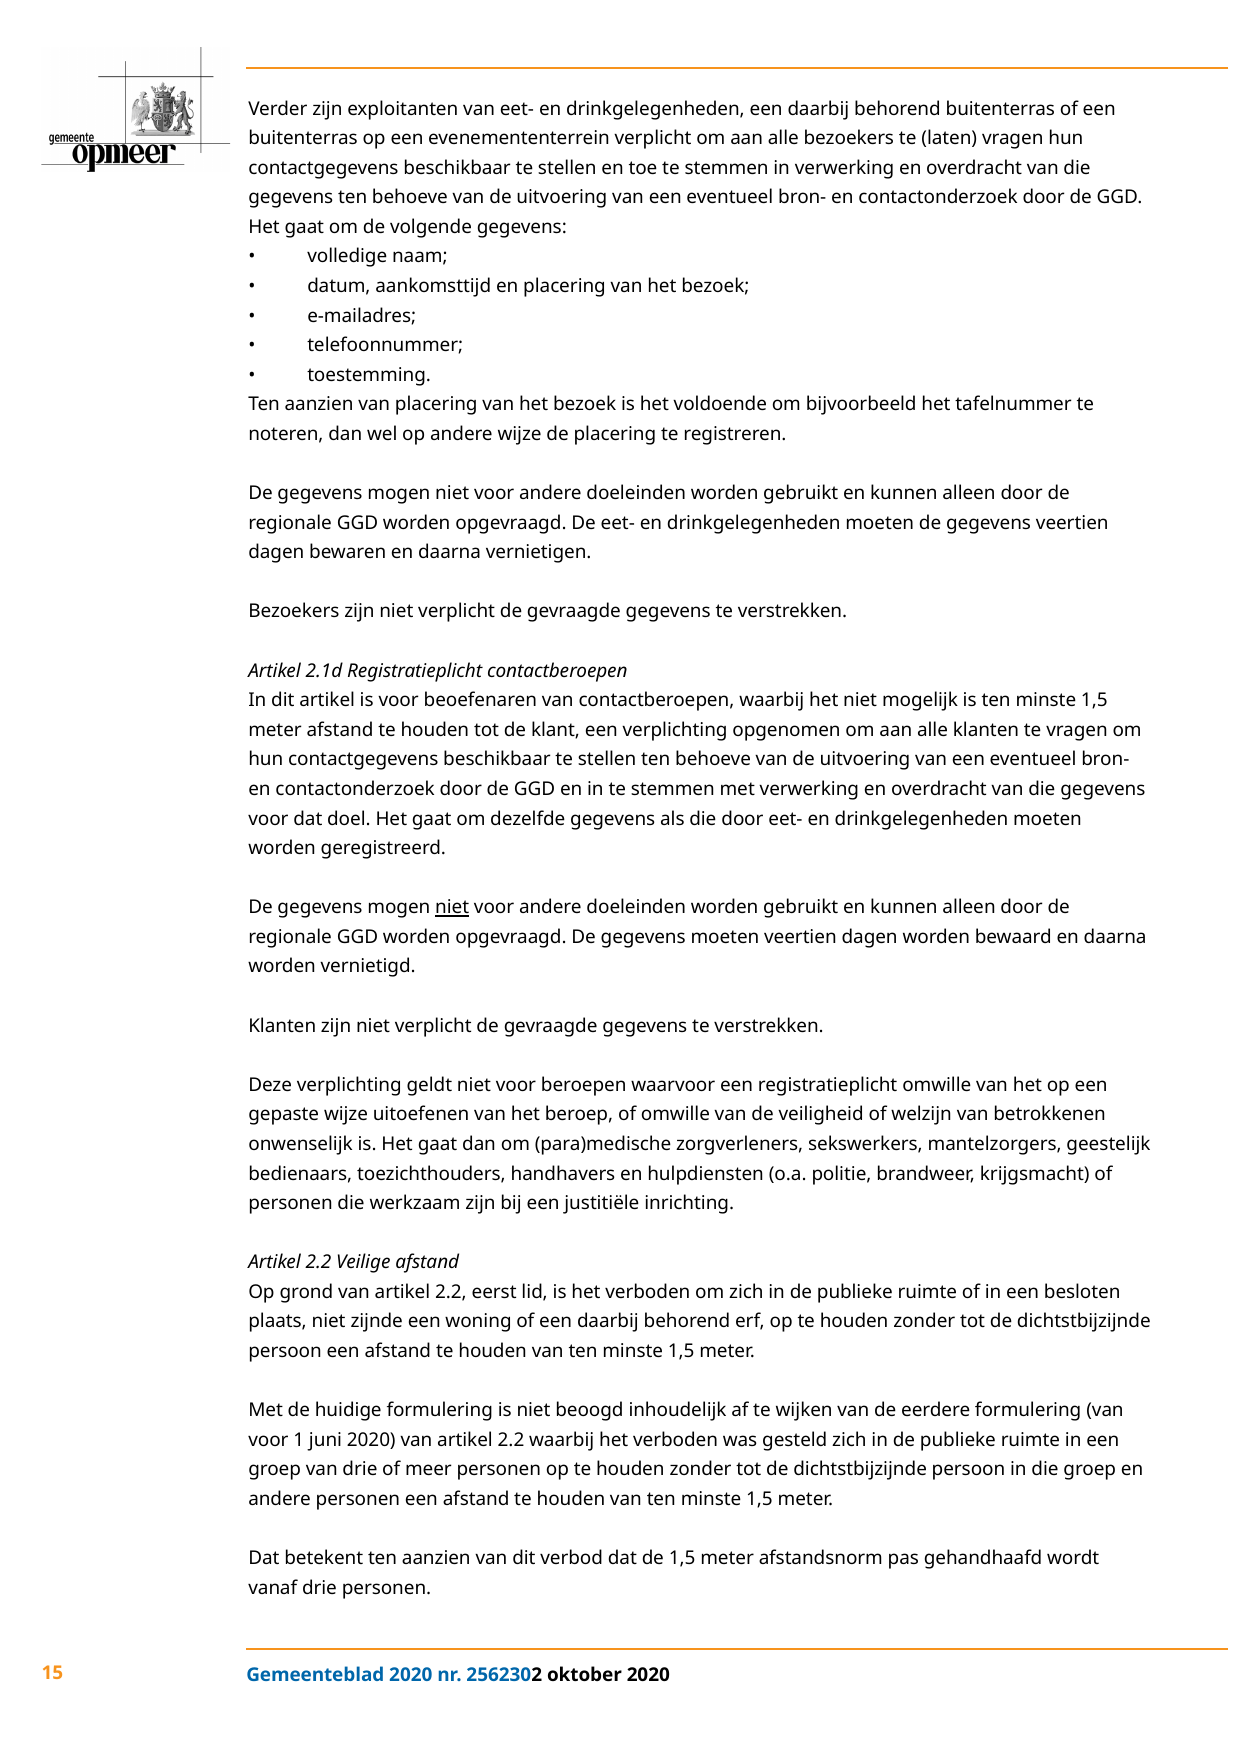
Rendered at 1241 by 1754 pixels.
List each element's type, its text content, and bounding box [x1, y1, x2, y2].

text Verder zijn exploitanten van eet- en drinkgelegenheden, een daarbij behorend buitenterras of een buitenterras op een evenemententerrein verplicht om aan alle bezoekers te (laten) vragen hun contactgegevens beschikbaar te stellen en toe te stemmen in verwerking en overdracht van die gegevens ten behoeve van de uitvoering van een eventueel bron- en contactonderzoek door de GGD. Het gaat om de volgende gegevens: [248, 95, 1152, 239]
picture [41, 47, 231, 172]
text Ten aanzien van placering van het bezoek is het voldoende om bijvoorbeeld het tafelnummer te noteren, dan wel op andere wijze de placering te registreren. [248, 391, 1152, 446]
list volledige naam; [248, 243, 1152, 268]
list e-mailadres; [248, 302, 1152, 328]
text Bezoekers zijn niet verplicht de gevraagde gegevens te verstrekken. [248, 598, 1152, 623]
text Met de huidige formulering is niet beoogd inhoudelijk af te wijken van de eerdere formulering (van voor 1 juni 2020) van artikel 2.2 waarbij het verboden was gesteld zich in de publieke ruimte in een groep van drie of meer personen op te houden zonder tot de dichtstbijzijnde persoon in die groep en andere personen een afstand te houden van ten minste 1,5 meter. [248, 1396, 1152, 1511]
text Dat betekent ten aanzien van dit verbod dat de 1,5 meter afstandsnorm pas gehandhaafd wordt vanaf drie personen. [248, 1544, 1152, 1600]
text In dit artikel is voor beoefenaren van contactberoepen, waarbij het niet mogelijk is ten minste 1,5 meter afstand te houden tot de klant, een verplichting opgenomen om aan alle klanten te vragen om hun contactgegevens beschikbaar te stellen ten behoeve van de uitvoering van een eventueel bron- en contactonderzoek door de GGD en in te stemmen met verwerking en overdracht van die gegevens voor dat doel. Het gaat om dezelfde gegevens als die door eet- en drinkgelegenheden moeten worden geregistreerd. [248, 686, 1152, 860]
text Artikel 2.1d Registratieplicht contactberoepen [248, 657, 1152, 683]
text De gegevens mogen niet voor andere doeleinden worden gebruikt en kunnen alleen door de regionale GGD worden opgevraagd. De eet- en drinkgelegenheden moeten de gegevens veertien dagen bewaren en daarna vernietigen. [248, 479, 1152, 564]
text Artikel 2.2 Veilige afstand [248, 1248, 1152, 1274]
text Klanten zijn niet verplicht de gevraagde gegevens te verstrekken. [248, 1012, 1152, 1038]
list toestemming. [248, 361, 1152, 387]
text Op grond van artikel 2.2, eerst lid, is het verboden om zich in de publieke ruimte of in een besloten plaats, niet zijnde een woning of een daarbij behorend erf, op te houden zonder tot de dichtstbijzijnde persoon een afstand te houden van ten minste 1,5 meter. [248, 1278, 1152, 1363]
list datum, aankomsttijd en placering van het bezoek; [248, 272, 1152, 298]
text De gegevens mogen niet voor andere doeleinden worden gebruikt en kunnen alleen door de regionale GGD worden opgevraagd. De gegevens moeten veertien dagen worden bewaard en daarna worden vernietigd. [248, 893, 1152, 978]
text Deze verplichting geldt niet voor beroepen waarvoor een registratieplicht omwille van het op een gepaste wijze uitoefenen van het beroep, of omwille van de veiligheid of welzijn van betrokkenen onwenselijk is. Het gaat dan om (para)medische zorgverleners, sekswerkers, mantelzorgers, geestelijk bedienaars, toezichthouders, handhavers en hulpdiensten (o.a. politie, brandweer, krijgsmacht) of personen die werkzaam zijn bij een justitiële inrichting. [248, 1071, 1152, 1215]
list telefoonnummer; [248, 331, 1152, 357]
